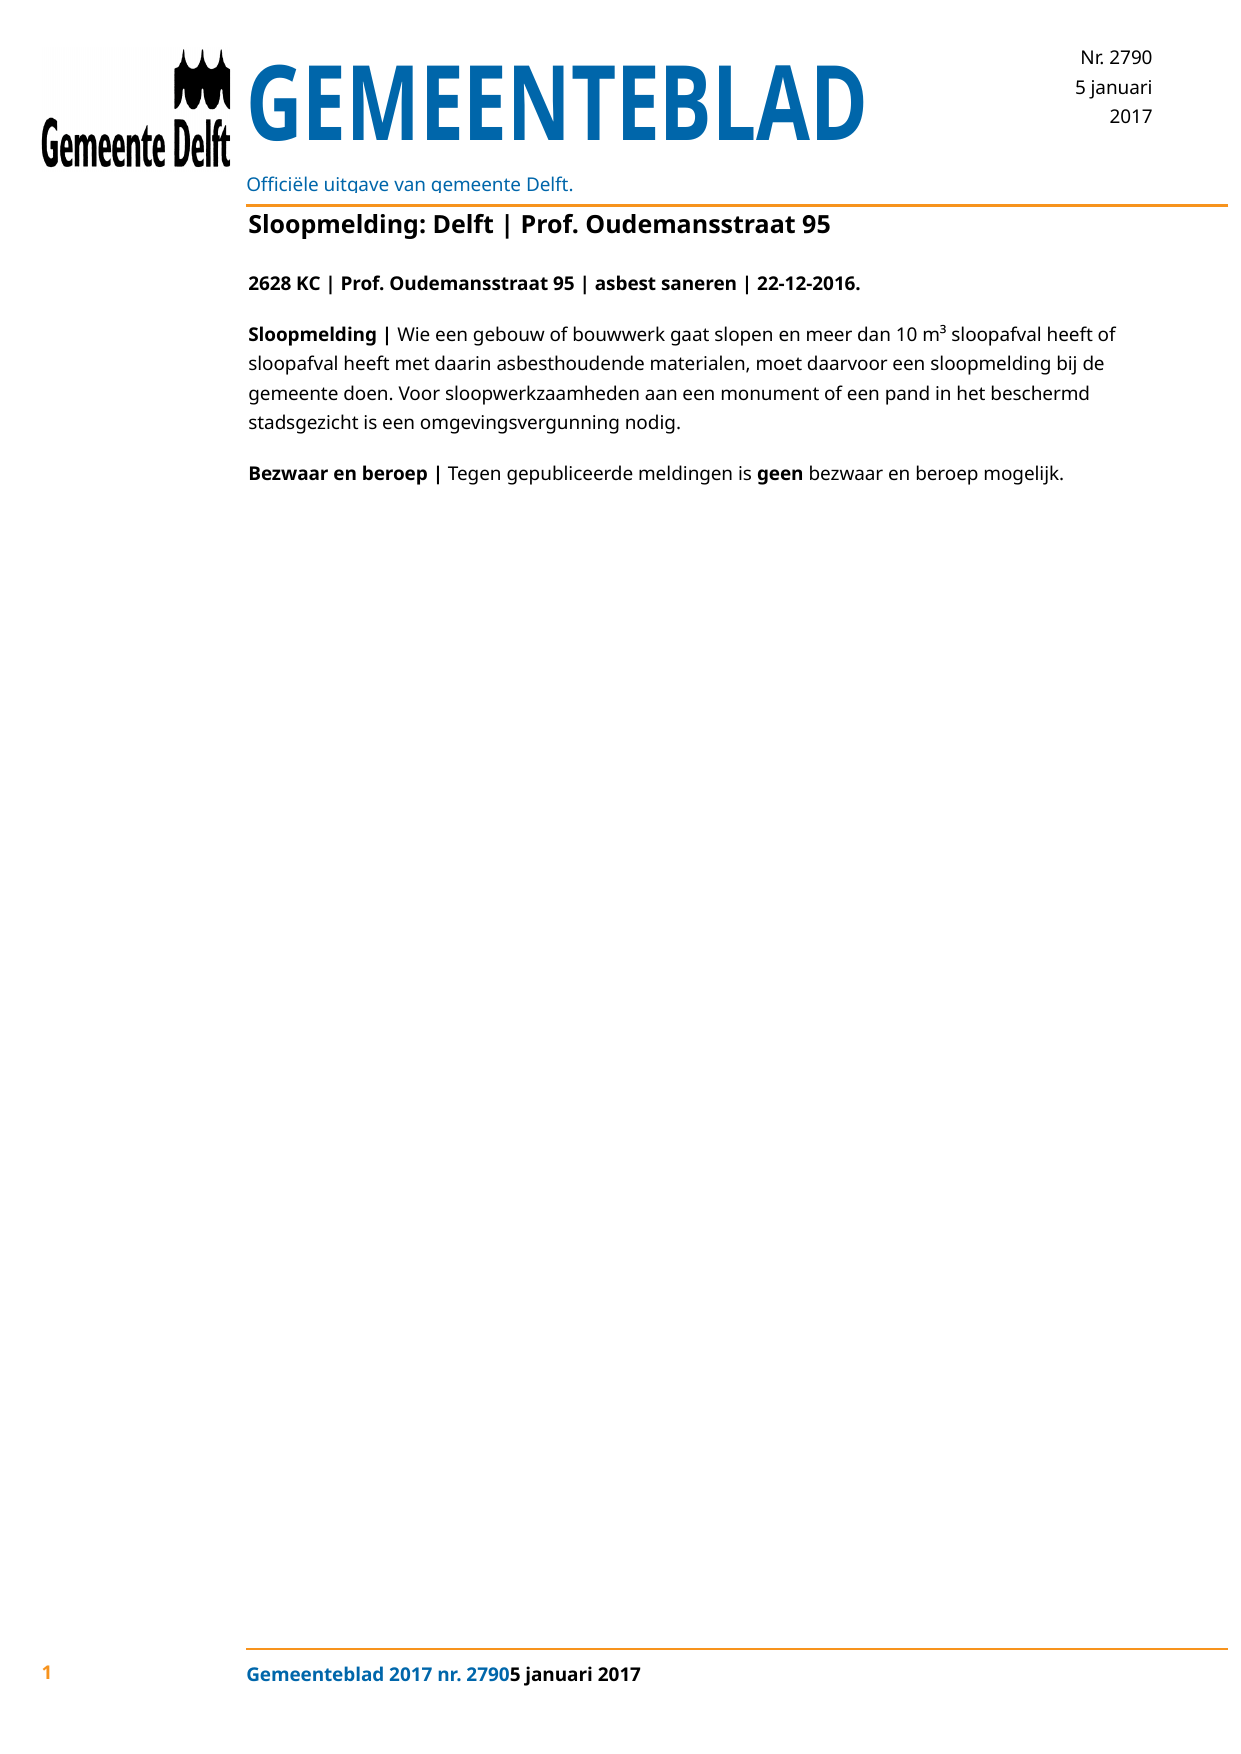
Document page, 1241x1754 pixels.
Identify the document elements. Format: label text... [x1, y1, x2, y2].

text Sloopmelding: Delft | Prof. Oudemansstraat 95 [248, 207, 1152, 241]
text Sloopmelding | Wie een gebouw of bouwwerk gaat slopen en meer dan 10 m³ sloopafval heeft of sloopafval heeft met daarin asbesthoudende materialen, moet daarvoor een sloopmelding bij de gemeente doen. Voor sloopwerkzaamheden aan een monument of een pand in het beschermd stadsgezicht is een omgevingsvergunning nodig. [248, 321, 1152, 435]
text 2628 KC | Prof. Oudemansstraat 95 | asbest saneren | 22-12-2016. [248, 270, 1152, 296]
text Bezwaar en beroep | Tegen gepubliceerde meldingen is geen bezwaar en beroep mogelijk. [248, 460, 1152, 486]
picture [41, 47, 231, 172]
